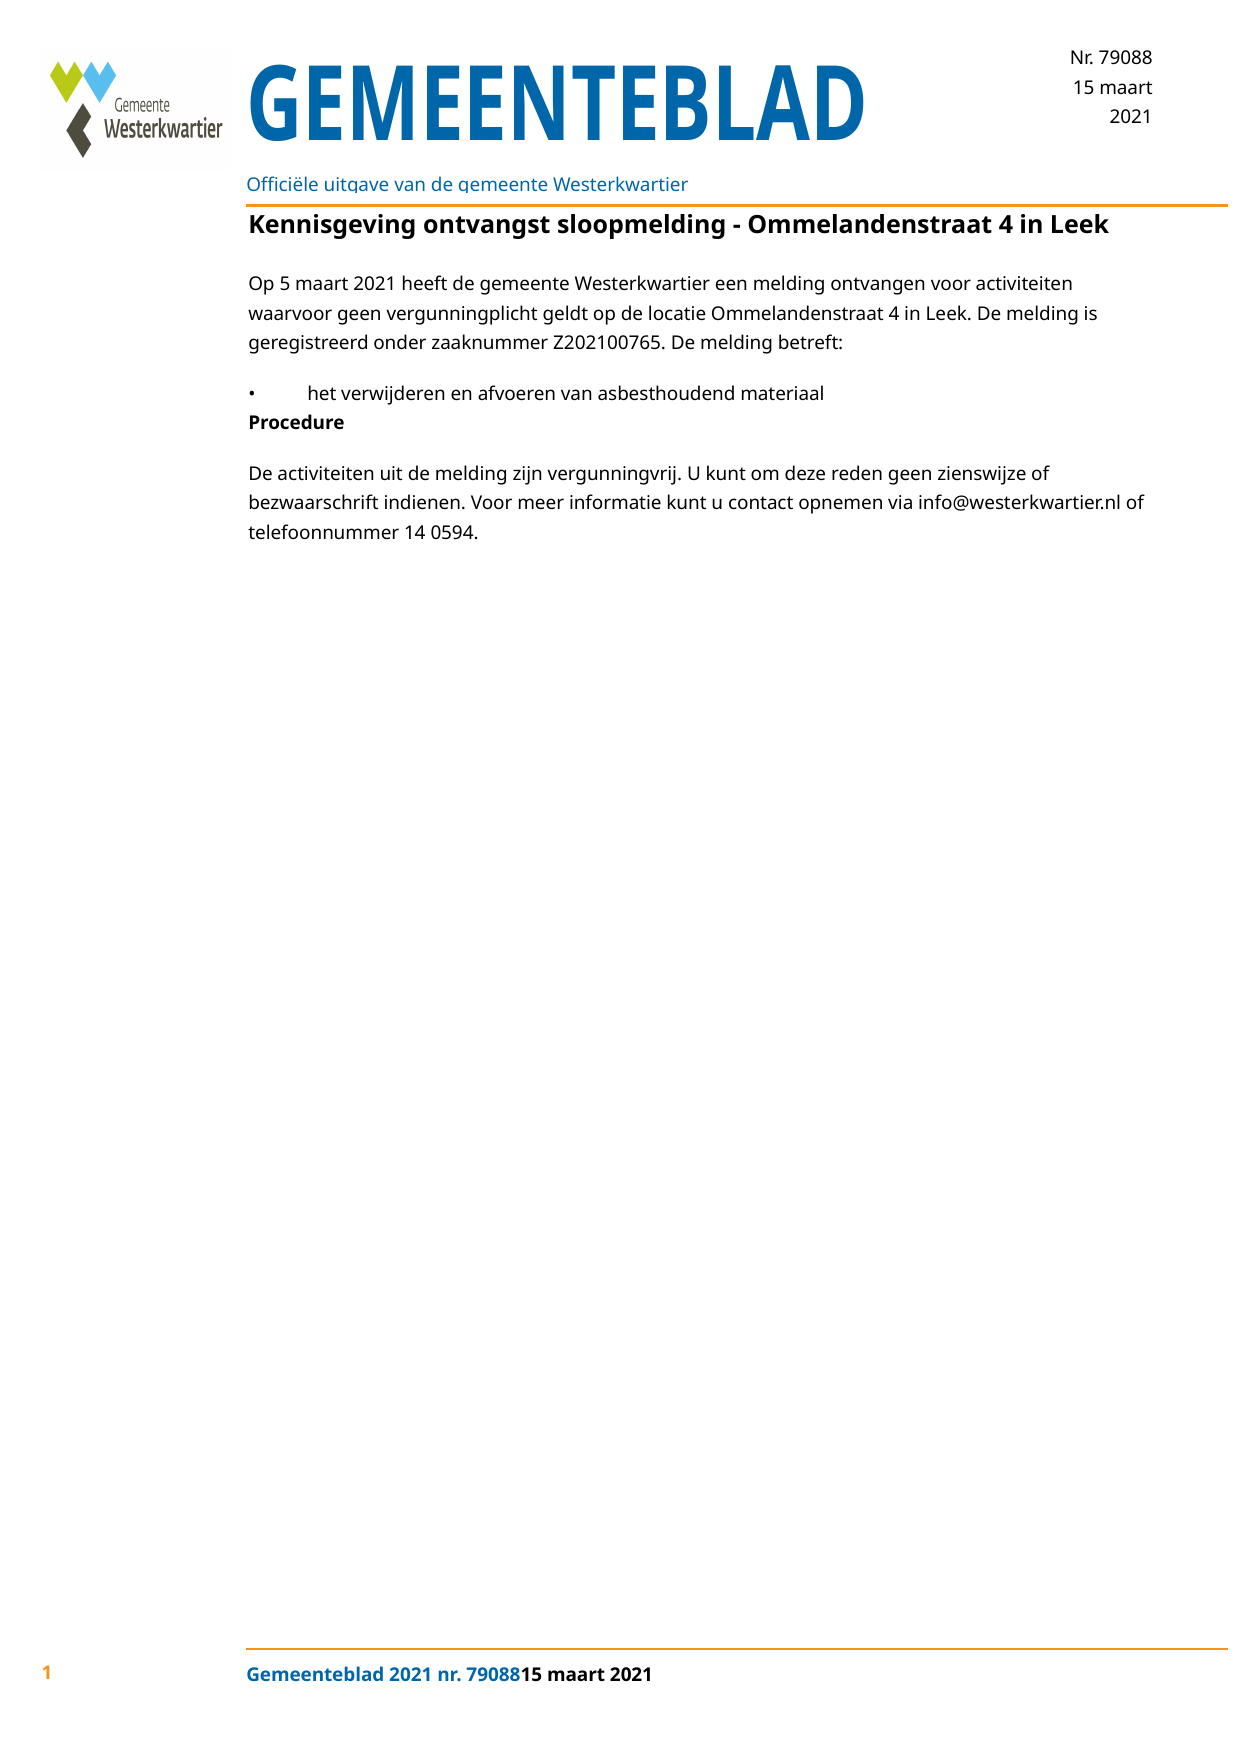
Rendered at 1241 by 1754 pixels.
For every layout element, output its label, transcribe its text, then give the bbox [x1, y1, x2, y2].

text Procedure [248, 409, 1152, 435]
text Op 5 maart 2021 heeft de gemeente Westerkwartier een melding ontvangen voor activiteiten waarvoor geen vergunningplicht geldt op de locatie Ommelandenstraat 4 in Leek. De melding is geregistreerd onder zaaknummer Z202100765. De melding betreft: [248, 270, 1152, 355]
text Kennisgeving ontvangst sloopmelding - Ommelandenstraat 4 in Leek [248, 207, 1152, 241]
text De activiteiten uit de melding zijn vergunningvrij. U kunt om deze reden geen zienswijze of bezwaarschrift indienen. Voor meer informatie kunt u contact opnemen via info@westerkwartier.nl of telefoonnummer 14 0594. [248, 460, 1152, 545]
list het verwijderen en afvoeren van asbesthoudend materiaal [248, 380, 1152, 406]
picture [41, 47, 231, 172]
